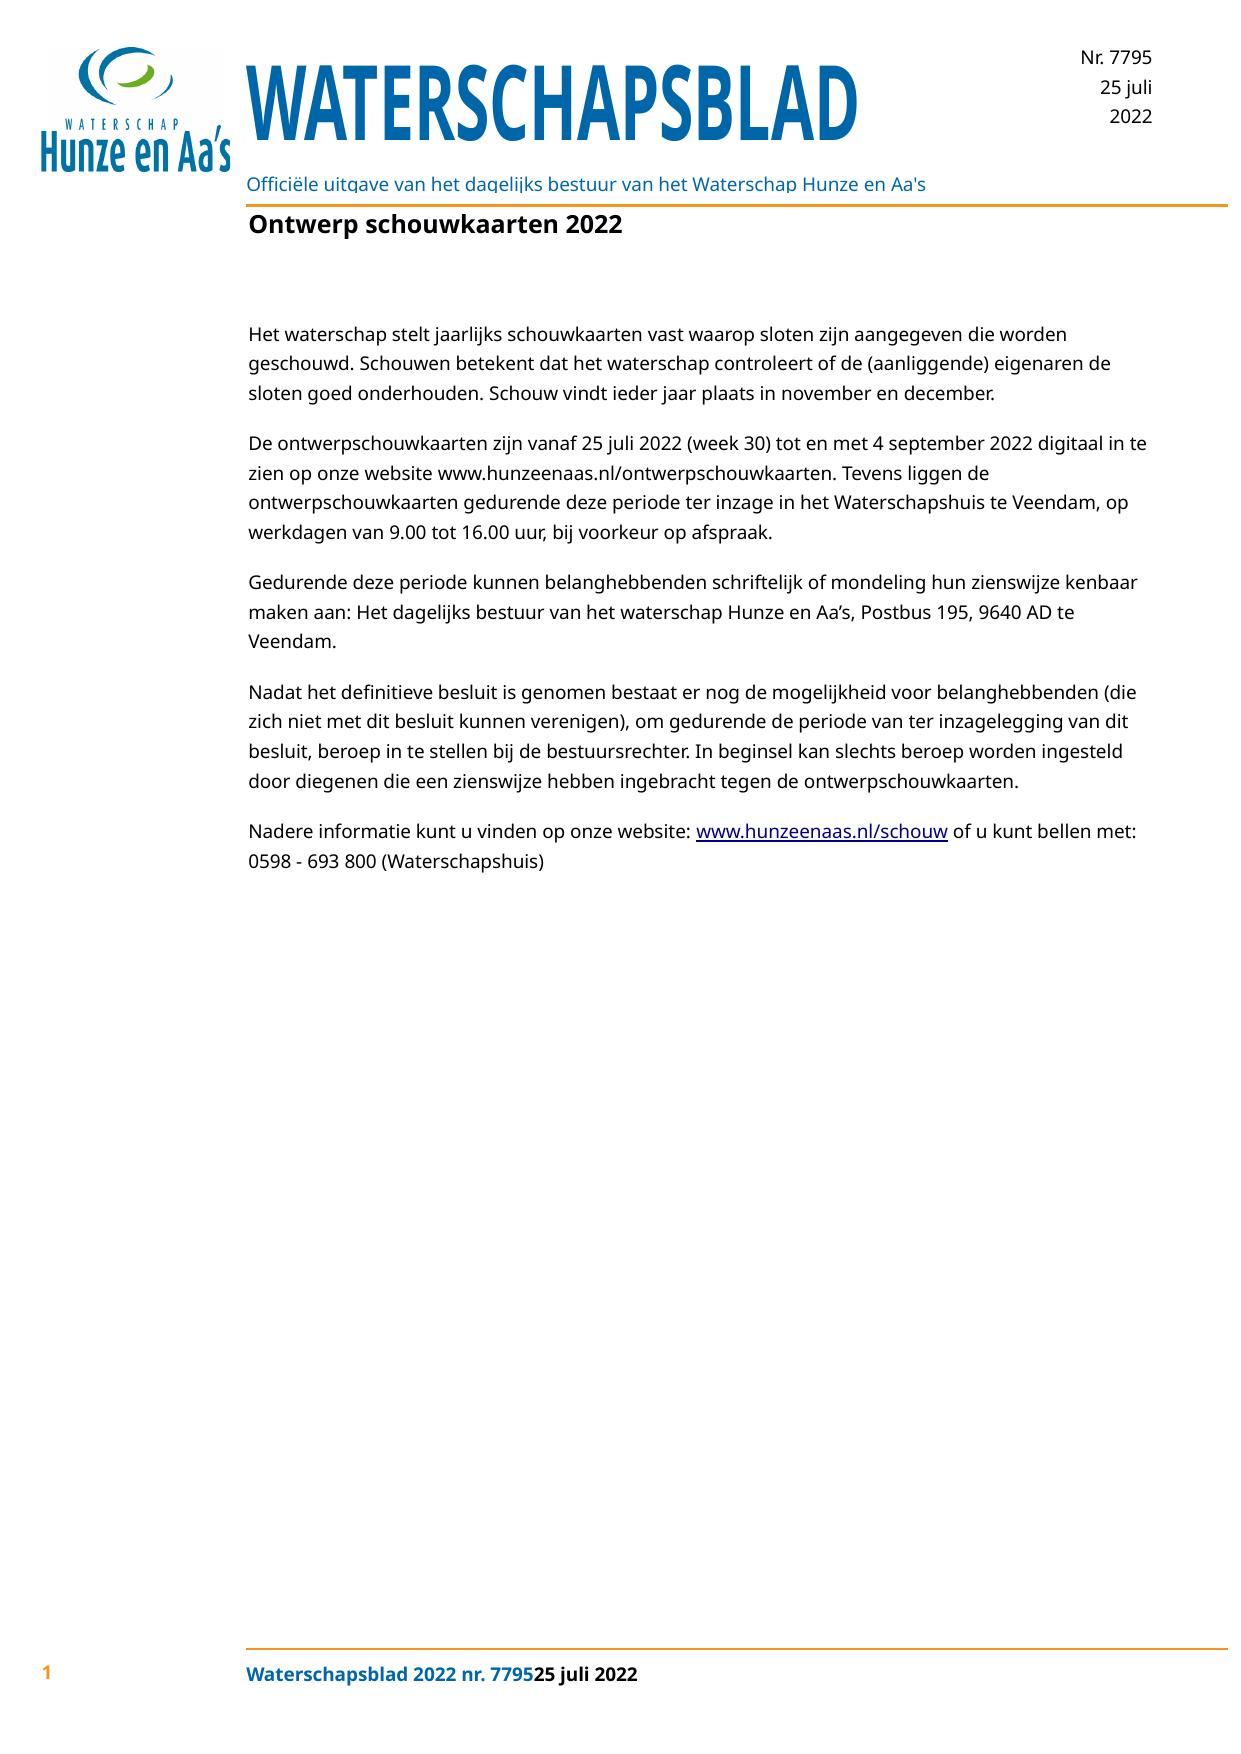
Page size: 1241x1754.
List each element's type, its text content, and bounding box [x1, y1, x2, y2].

picture [41, 47, 231, 172]
text Het waterschap stelt jaarlijks schouwkaarten vast waarop sloten zijn aangegeven die worden geschouwd. Schouwen betekent dat het waterschap controleert of de (aanliggende) eigenaren de sloten goed onderhouden. Schouw vindt ieder jaar plaats in november en december. [248, 321, 1152, 406]
picture [183, 163, 191, 172]
text Nadere informatie kunt u vinden op onze website: www.hunzeenaas.nl/schouw of u kunt bellen met: 0598 - 693 800 (Waterschapshuis) [248, 818, 1152, 873]
text Ontwerp schouwkaarten 2022 [248, 207, 1152, 241]
picture [47, 154, 51, 172]
picture [226, 145, 231, 156]
text Gedurende deze periode kunnen belanghebbenden schriftelijk of mondeling hun zienswijze kenbaar maken aan: Het dagelijks bestuur van het waterschap Hunze en Aa’s, Postbus 195, 9640 AD te Veendam. [248, 569, 1152, 654]
text Nadat het definitieve besluit is genomen bestaat er nog de mogelijkheid voor belanghebbenden (die zich niet met dit besluit kunnen verenigen), om gedurende de periode van ter inzagelegging van dit besluit, beroep in te stellen bij de bestuursrechter. In beginsel kan slechts beroep worden ingesteld door diegenen die een zienswijze hebben ingebracht tegen de ontwerpschouwkaarten. [248, 679, 1152, 793]
text De ontwerpschouwkaarten zijn vanaf 25 juli 2022 (week 30) tot en met 4 september 2022 digitaal in te zien op onze website www.hunzeenaas.nl/ontwerpschouwkaarten. Tevens liggen de ontwerpschouwkaarten gedurende deze periode ter inzage in het Waterschapshuis te Veendam, op werkdagen van 9.00 tot 16.00 uur, bij voorkeur op afspraak. [248, 430, 1152, 545]
